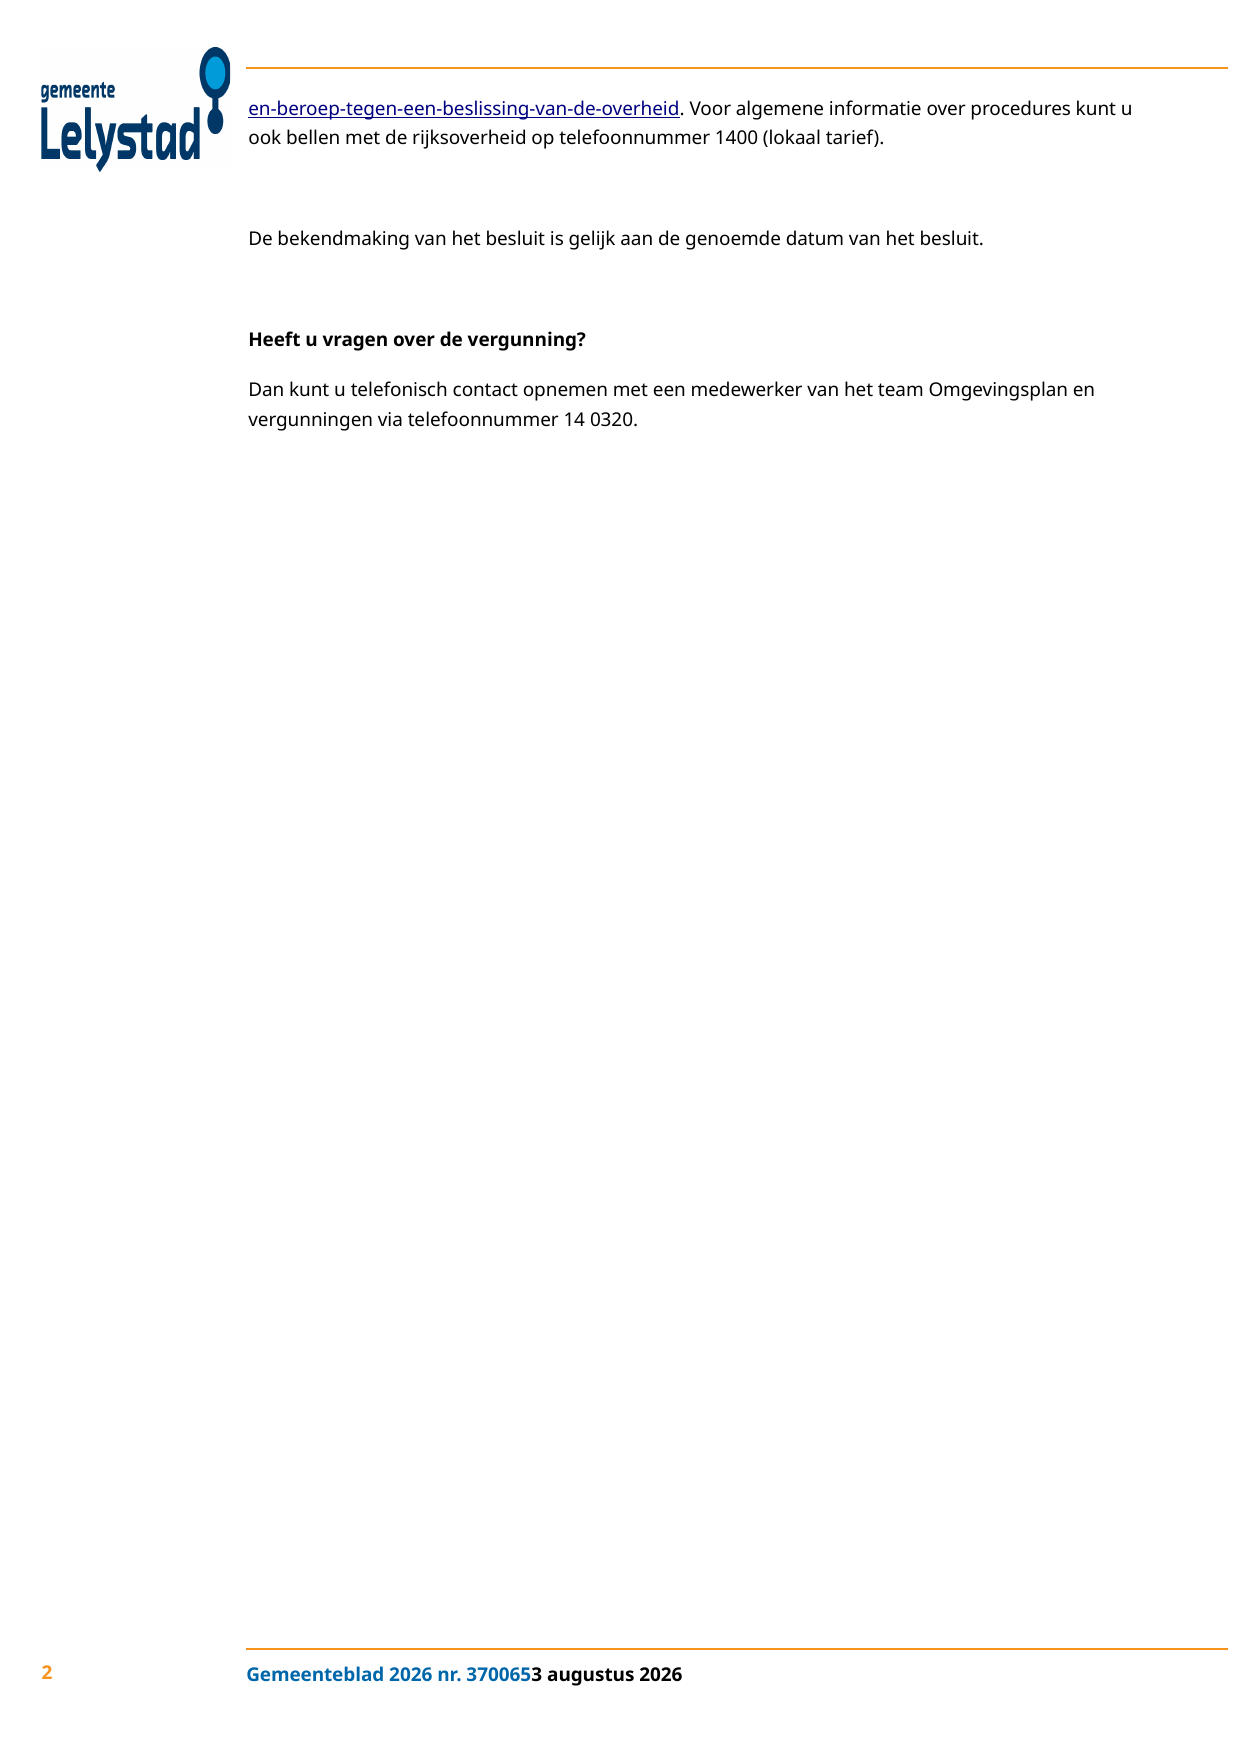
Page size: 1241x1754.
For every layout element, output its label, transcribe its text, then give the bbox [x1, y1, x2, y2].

picture [41, 47, 231, 172]
text Dan kunt u telefonisch contact opnemen met een medewerker van het team Omgevingsplan en vergunningen via telefoonnummer 14 0320. [248, 376, 1152, 432]
text Heeft u vragen over de vergunning? [248, 326, 1152, 352]
text en-beroep-tegen-een-beslissing-van-de-overheid. Voor algemene informatie over procedures kunt u ook bellen met de rijksoverheid op telefoonnummer 1400 (lokaal tarief). [248, 95, 1152, 150]
text De bekendmaking van het besluit is gelijk aan de genoemde datum van het besluit. [248, 225, 1152, 251]
